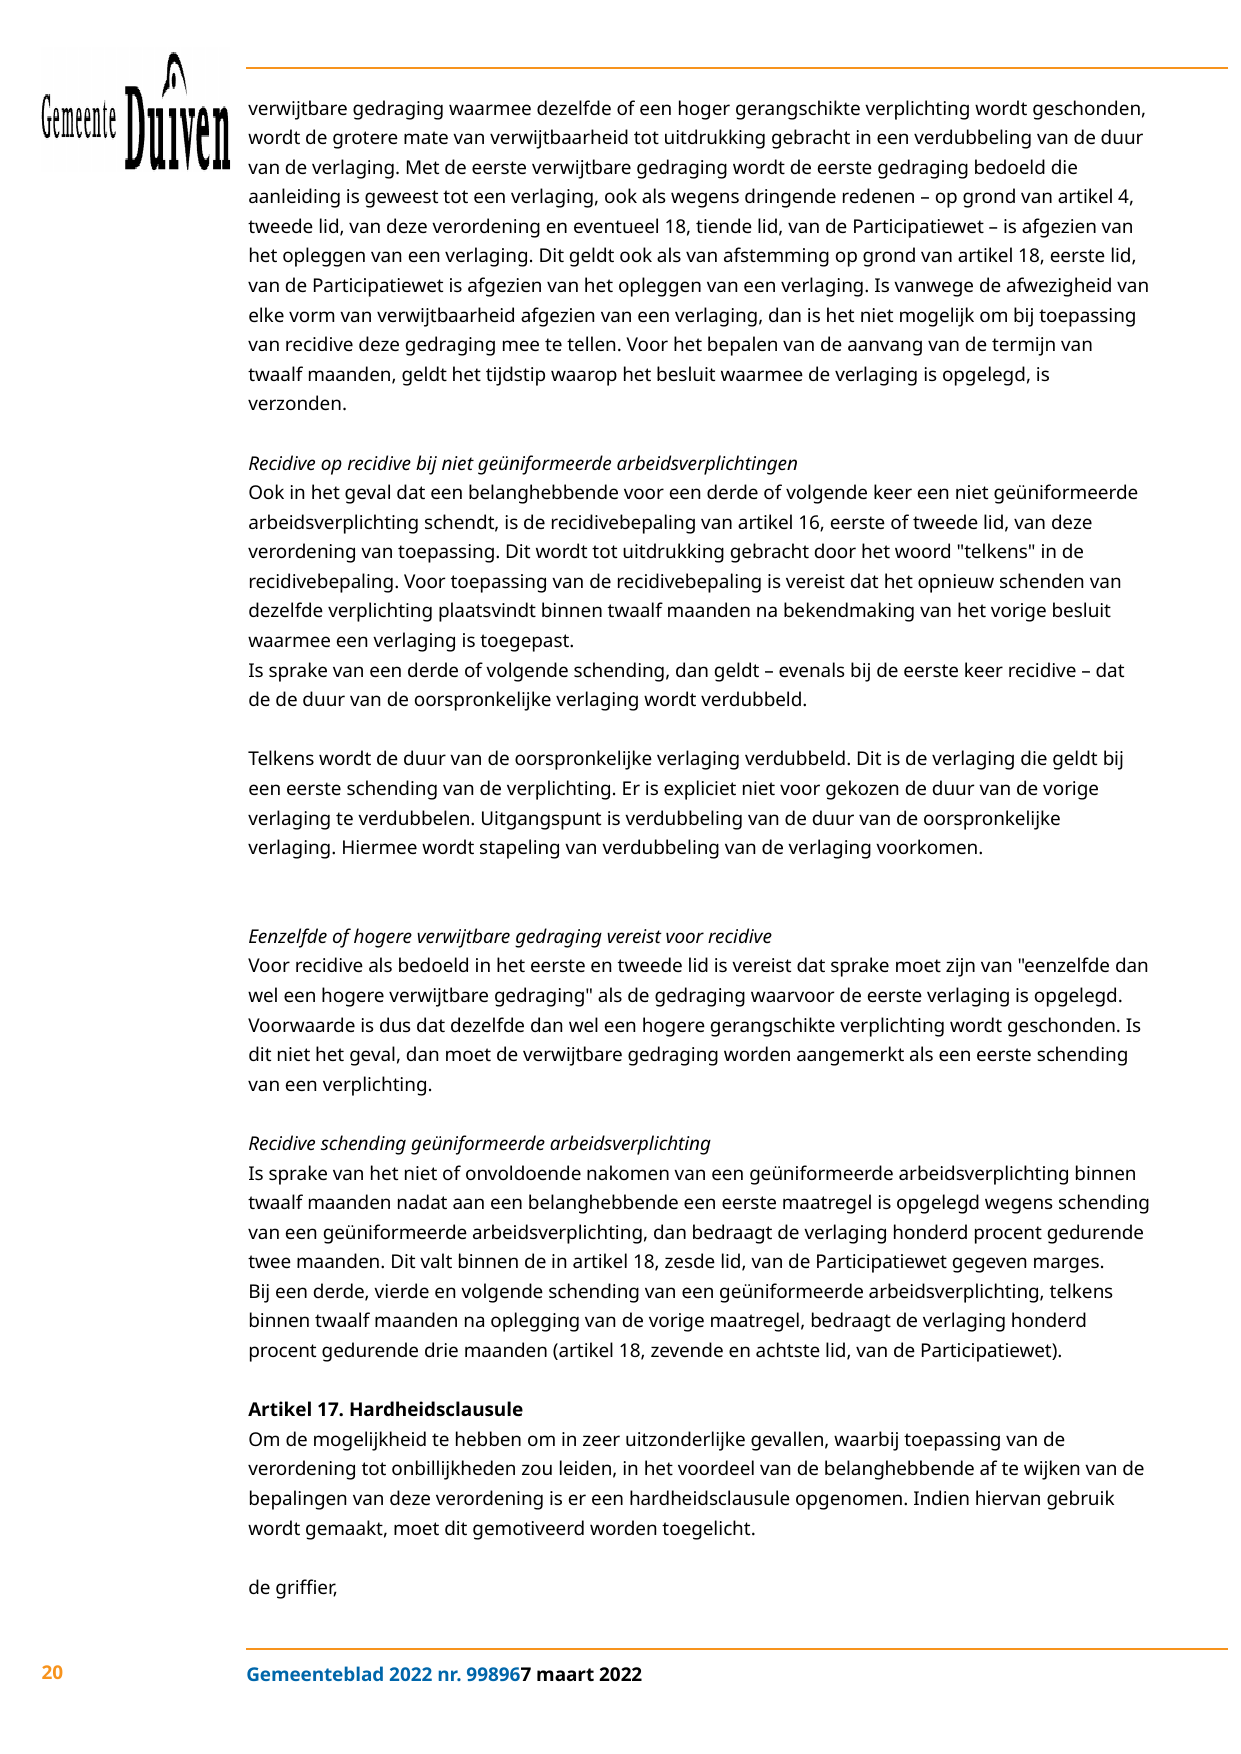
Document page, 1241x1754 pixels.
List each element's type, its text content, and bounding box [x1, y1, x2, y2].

text Eenzelfde of hogere verwijtbare gedraging vereist voor recidive [248, 923, 1152, 949]
text Is sprake van een derde of volgende schending, dan geldt – evenals bij de eerste keer recidive – dat de de duur van de oorspronkelijke verlaging wordt verdubbeld. [248, 657, 1152, 712]
text Recidive op recidive bij niet geüniformeerde arbeidsverplichtingen [248, 450, 1152, 476]
text de griffier, [248, 1574, 1152, 1600]
text Recidive schending geüniformeerde arbeidsverplichting [248, 1130, 1152, 1156]
picture [41, 47, 231, 172]
text Om de mogelijkheid te hebben om in zeer uitzonderlijke gevallen, waarbij toepassing van de verordening tot onbillijkheden zou leiden, in het voordeel van de belanghebbende af te wijken van de bepalingen van deze verordening is er een hardheidsclausule opgenomen. Indien hiervan gebruik wordt gemaakt, moet dit gemotiveerd worden toegelicht. [248, 1426, 1152, 1541]
text Bij een derde, vierde en volgende schending van een geüniformeerde arbeidsverplichting, telkens binnen twaalf maanden na oplegging van de vorige maatregel, bedraagt de verlaging honderd procent gedurende drie maanden (artikel 18, zevende en achtste lid, van de Participatiewet). [248, 1278, 1152, 1363]
text Artikel 17. Hardheidsclausule [248, 1396, 1152, 1422]
text Telkens wordt de duur van de oorspronkelijke verlaging verdubbeld. Dit is de verlaging die geldt bij een eerste schending van de verplichting. Er is expliciet niet voor gekozen de duur van de vorige verlaging te verdubbelen. Uitgangspunt is verdubbeling van de duur van de oorspronkelijke verlaging. Hiermee wordt stapeling van verdubbeling van de verlaging voorkomen. [248, 746, 1152, 860]
text verwijtbare gedraging waarmee dezelfde of een hoger gerangschikte verplichting wordt geschonden, wordt de grotere mate van verwijtbaarheid tot uitdrukking gebracht in een verdubbeling van de duur van de verlaging. Met de eerste verwijtbare gedraging wordt de eerste gedraging bedoeld die aanleiding is geweest tot een verlaging, ook als wegens dringende redenen – op grond van artikel 4, tweede lid, van deze verordening en eventueel 18, tiende lid, van de Participatiewet – is afgezien van het opleggen van een verlaging. Dit geldt ook als van afstemming op grond van artikel 18, eerste lid, van de Participatiewet is afgezien van het opleggen van een verlaging. Is vanwege de afwezigheid van elke vorm van verwijtbaarheid afgezien van een verlaging, dan is het niet mogelijk om bij toepassing van recidive deze gedraging mee te tellen. Voor het bepalen van de aanvang van de termijn van twaalf maanden, geldt het tijdstip waarop het besluit waarmee de verlaging is opgelegd, is verzonden. [248, 95, 1152, 416]
text Ook in het geval dat een belanghebbende voor een derde of volgende keer een niet geüniformeerde arbeidsverplichting schendt, is de recidivebepaling van artikel 16, eerste of tweede lid, van deze verordening van toepassing. Dit wordt tot uitdrukking gebracht door het woord "telkens" in de recidivebepaling. Voor toepassing van de recidivebepaling is vereist dat het opnieuw schenden van dezelfde verplichting plaatsvindt binnen twaalf maanden na bekendmaking van het vorige besluit waarmee een verlaging is toegepast. [248, 479, 1152, 653]
text Is sprake van het niet of onvoldoende nakomen van een geüniformeerde arbeidsverplichting binnen twaalf maanden nadat aan een belanghebbende een eerste maatregel is opgelegd wegens schending van een geüniformeerde arbeidsverplichting, dan bedraagt de verlaging honderd procent gedurende twee maanden. Dit valt binnen de in artikel 18, zesde lid, van de Participatiewet gegeven marges. [248, 1160, 1152, 1274]
text Voor recidive als bedoeld in het eerste en tweede lid is vereist dat sprake moet zijn van "eenzelfde dan wel een hogere verwijtbare gedraging" als de gedraging waarvoor de eerste verlaging is opgelegd. Voorwaarde is dus dat dezelfde dan wel een hogere gerangschikte verplichting wordt geschonden. Is dit niet het geval, dan moet de verwijtbare gedraging worden aangemerkt als een eerste schending van een verplichting. [248, 953, 1152, 1097]
